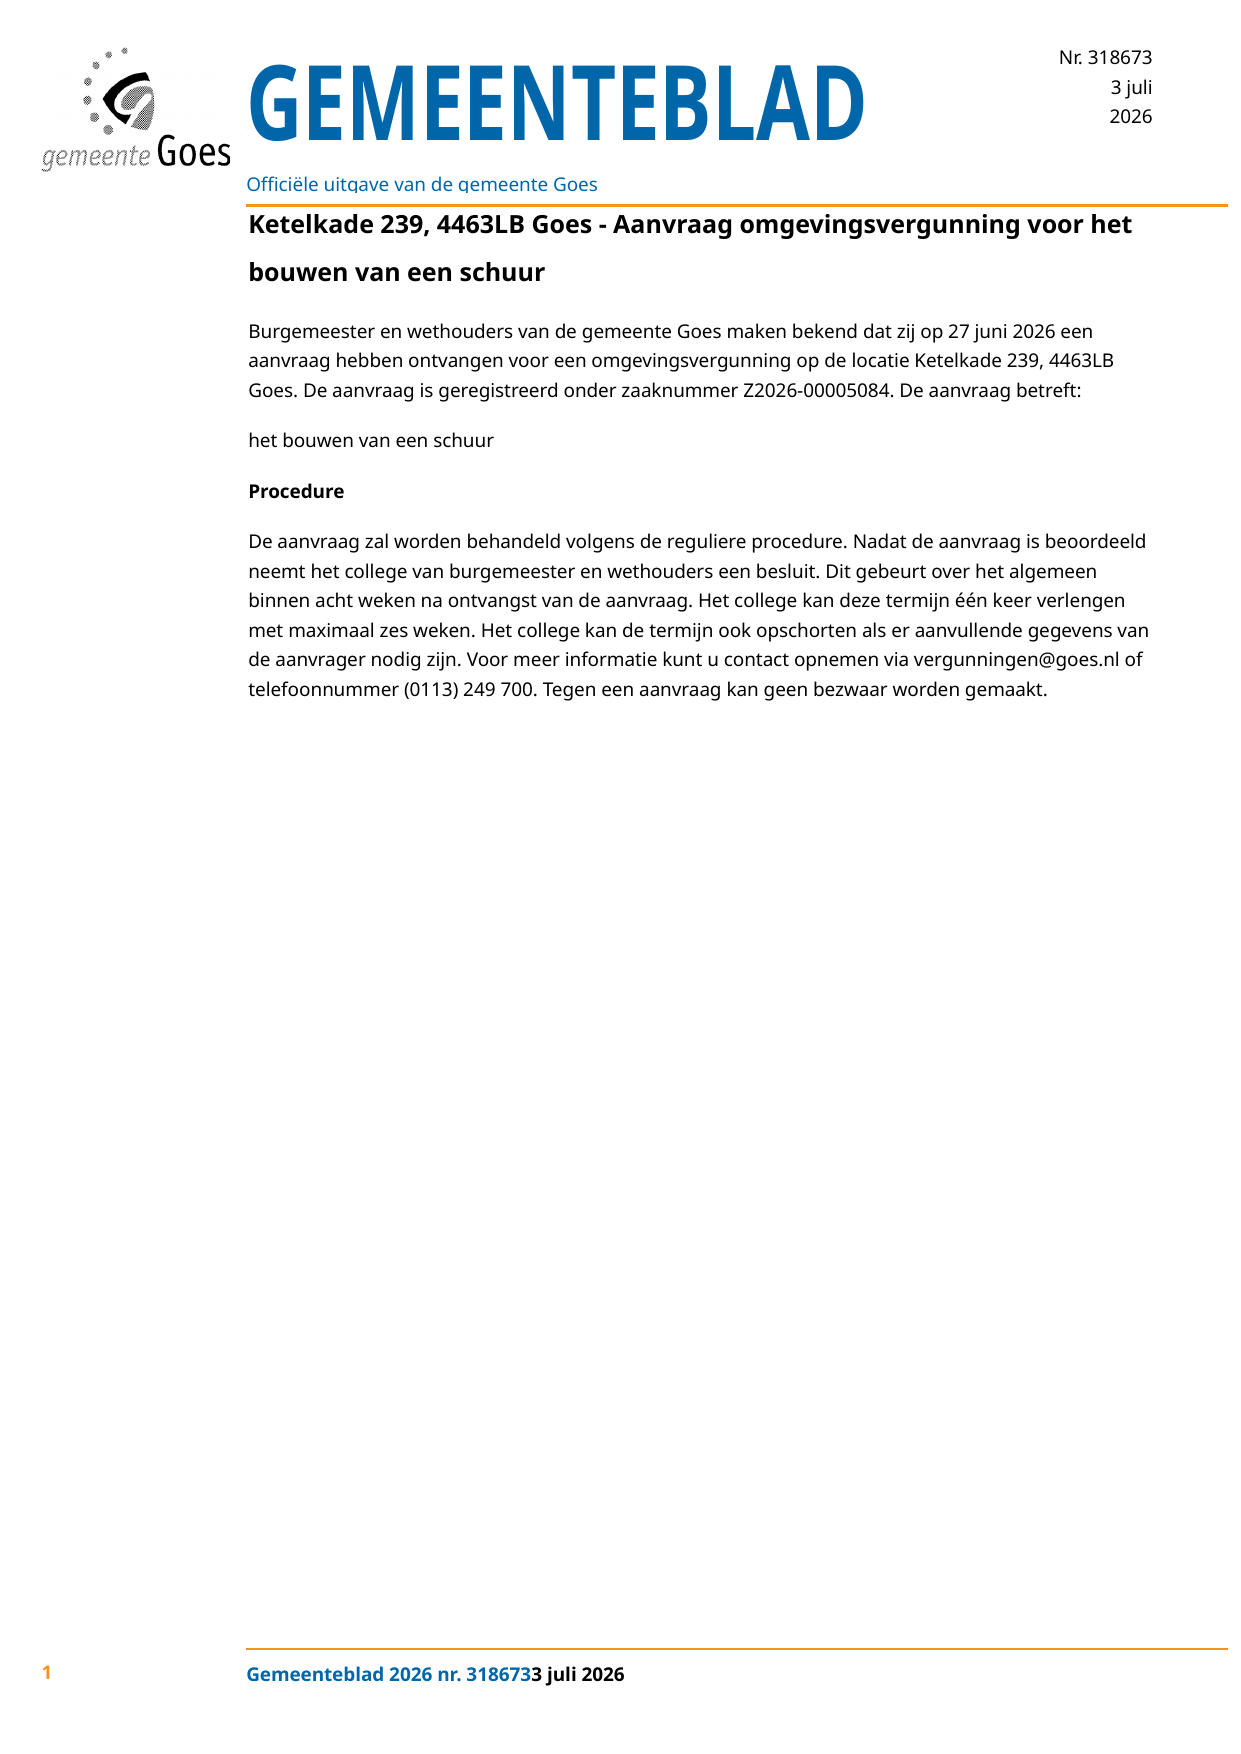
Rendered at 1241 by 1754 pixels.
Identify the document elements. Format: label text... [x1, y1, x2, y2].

picture [41, 47, 231, 172]
text Ketelkade 239, 4463LB Goes - Aanvraag omgevingsvergunning voor het bouwen van een schuur [248, 207, 1152, 288]
text De aanvraag zal worden behandeld volgens de reguliere procedure. Nadat de aanvraag is beoordeeld neemt het college van burgemeester en wethouders een besluit. Dit gebeurt over het algemeen binnen acht weken na ontvangst van de aanvraag. Het college kan deze termijn één keer verlengen met maximaal zes weken. Het college kan de termijn ook opschorten als er aanvullende gegevens van de aanvrager nodig zijn. Voor meer informatie kunt u contact opnemen via vergunningen@goes.nl of telefoonnummer (0113) 249 700. Tegen een aanvraag kan geen bezwaar worden gemaakt. [248, 528, 1152, 702]
text het bouwen van een schuur [248, 427, 1152, 453]
text Procedure [248, 478, 1152, 504]
text Burgemeester en wethouders van de gemeente Goes maken bekend dat zij op 27 juni 2026 een aanvraag hebben ontvangen voor een omgevingsvergunning op de locatie Ketelkade 239, 4463LB Goes. De aanvraag is geregistreerd onder zaaknummer Z2026-00005084. De aanvraag betreft: [248, 318, 1152, 403]
